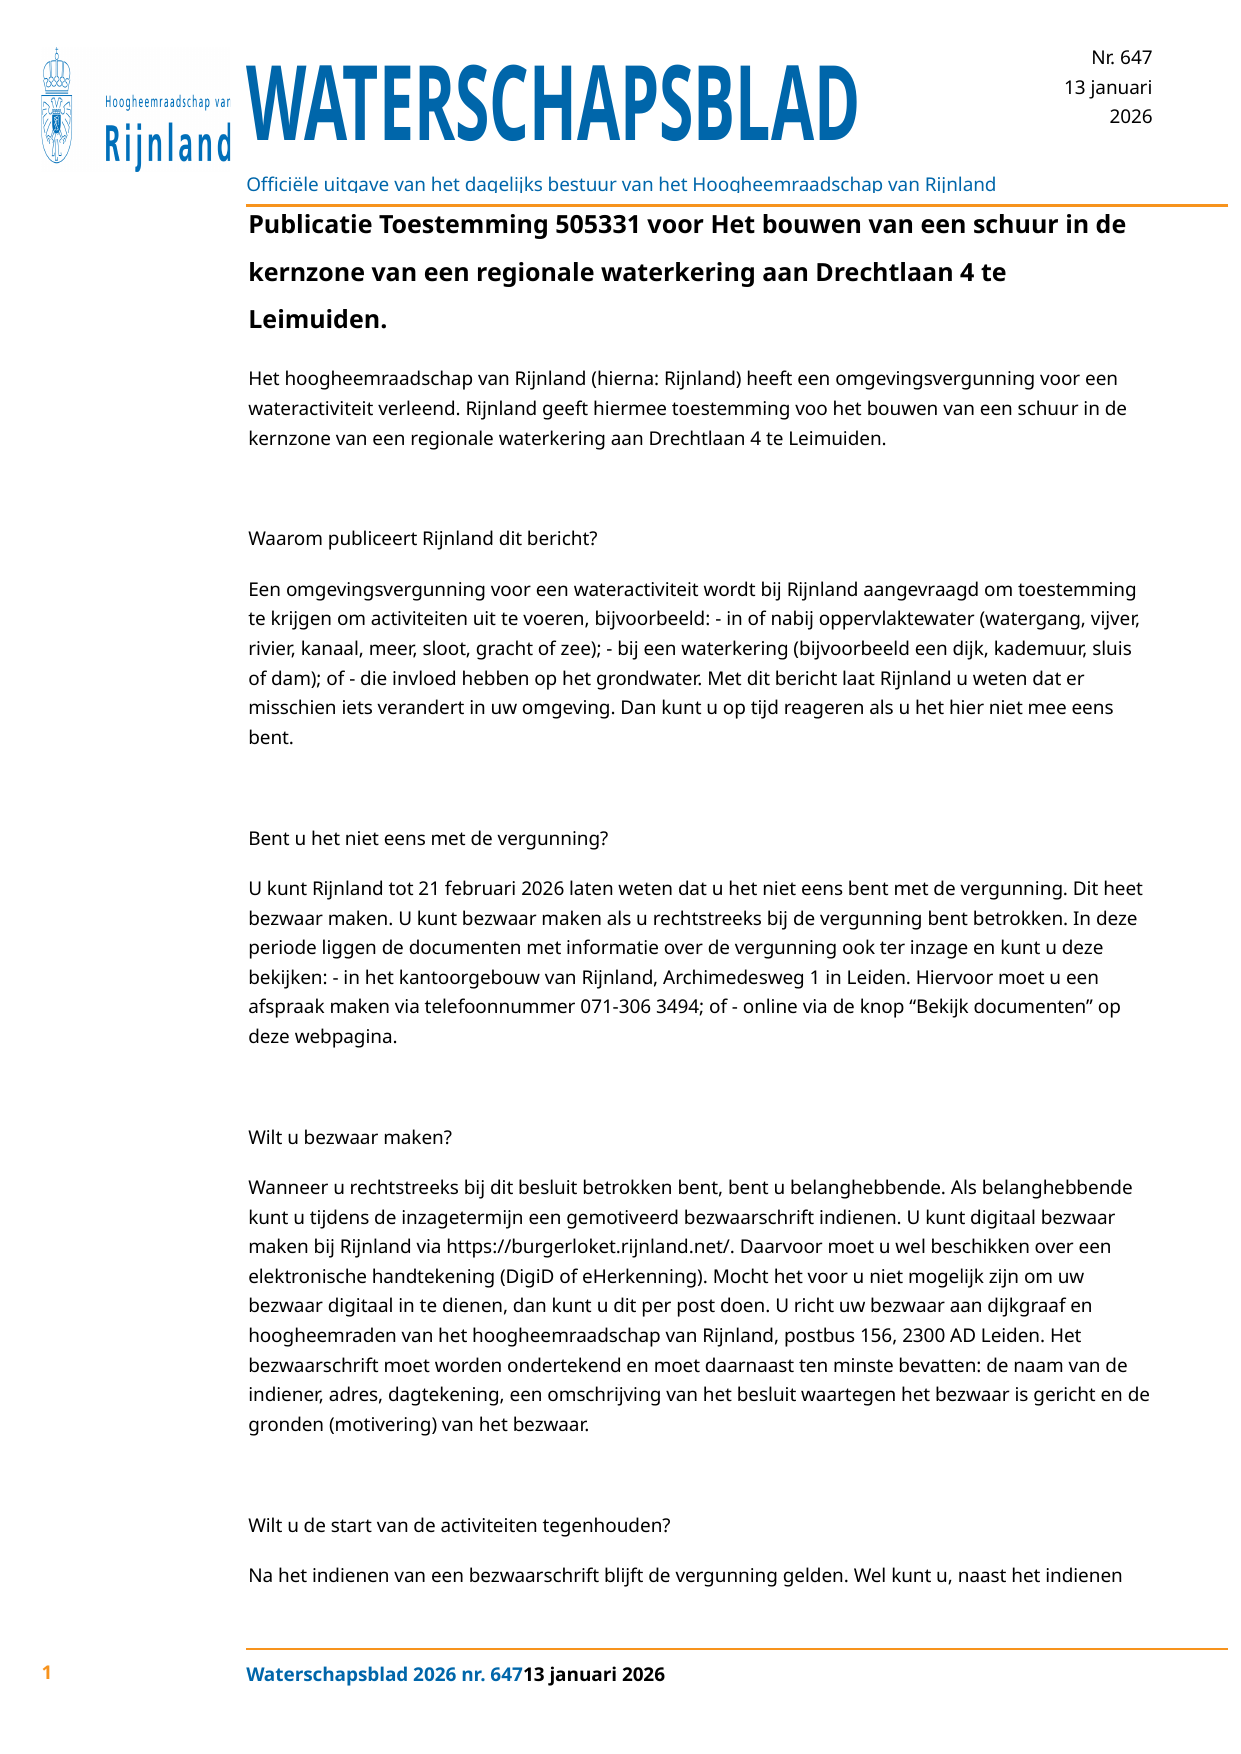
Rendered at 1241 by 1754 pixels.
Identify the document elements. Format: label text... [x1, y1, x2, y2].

text Wilt u bezwaar maken? [248, 1124, 1152, 1149]
text Waarom publiceert Rijnland dit bericht? [248, 526, 1152, 551]
text U kunt Rijnland tot 21 februari 2026 laten weten dat u het niet eens bent met de vergunning. Dit heet bezwaar maken. U kunt bezwaar maken als u rechtstreeks bij de vergunning bent betrokken. In deze periode liggen de documenten met informatie over de vergunning ook ter inzage en kunt u deze bekijken: - in het kantoorgebouw van Rijnland, Archimedesweg 1 in Leiden. Hiervoor moet u een afspraak maken via telefoonnummer 071-306 3494; of - online via de knop “Bekijk documenten” op deze webpagina. [248, 875, 1152, 1049]
text Publicatie Toestemming 505331 voor Het bouwen van een schuur in de kernzone van een regionale waterkering aan Drechtlaan 4 te Leimuiden. [248, 207, 1152, 336]
text Wilt u de start van de activiteiten tegenhouden? [248, 1512, 1152, 1537]
text Wanneer u rechtstreeks bij dit besluit betrokken bent, bent u belanghebbende. Als belanghebbende kunt u tijdens de inzagetermijn een gemotiveerd bezwaarschrift indienen. U kunt digitaal bezwaar maken bij Rijnland via https://burgerloket.rijnland.net/. Daarvoor moet u wel beschikken over een elektronische handtekening (DigiD of eHerkenning). Mocht het voor u niet mogelijk zijn om uw bezwaar digitaal in te dienen, dan kunt u dit per post doen. U richt uw bezwaar aan dijkgraaf en hoogheemraden van het hoogheemraadschap van Rijnland, postbus 156, 2300 AD Leiden. Het bezwaarschrift moet worden ondertekend en moet daarnaast ten minste bevatten: de naam van de indiener, adres, dagtekening, een omschrijving van het besluit waartegen het bezwaar is gericht en de gronden (motivering) van het bezwaar. [248, 1174, 1152, 1437]
text Een omgevingsvergunning voor een wateractiviteit wordt bij Rijnland aangevraagd om toestemming te krijgen om activiteiten uit te voeren, bijvoorbeeld: - in of nabij oppervlaktewater (watergang, vijver, rivier, kanaal, meer, sloot, gracht of zee); - bij een waterkering (bijvoorbeeld een dijk, kademuur, sluis of dam); of - die invloed hebben op het grondwater. Met dit bericht laat Rijnland u weten dat er misschien iets verandert in uw omgeving. Dan kunt u op tijd reageren als u het hier niet mee eens bent. [248, 576, 1152, 749]
text Het hoogheemraadschap van Rijnland (hierna: Rijnland) heeft een omgevingsvergunning voor een wateractiviteit verleend. Rijnland geeft hiermee toestemming voo het bouwen van een schuur in de kernzone van een regionale waterkering aan Drechtlaan 4 te Leimuiden. [248, 366, 1152, 450]
text Bent u het niet eens met de vergunning? [248, 825, 1152, 850]
text Na het indienen van een bezwaarschrift blijft de vergunning gelden. Wel kunt u, naast het indienen [248, 1562, 1152, 1588]
picture [41, 47, 231, 172]
